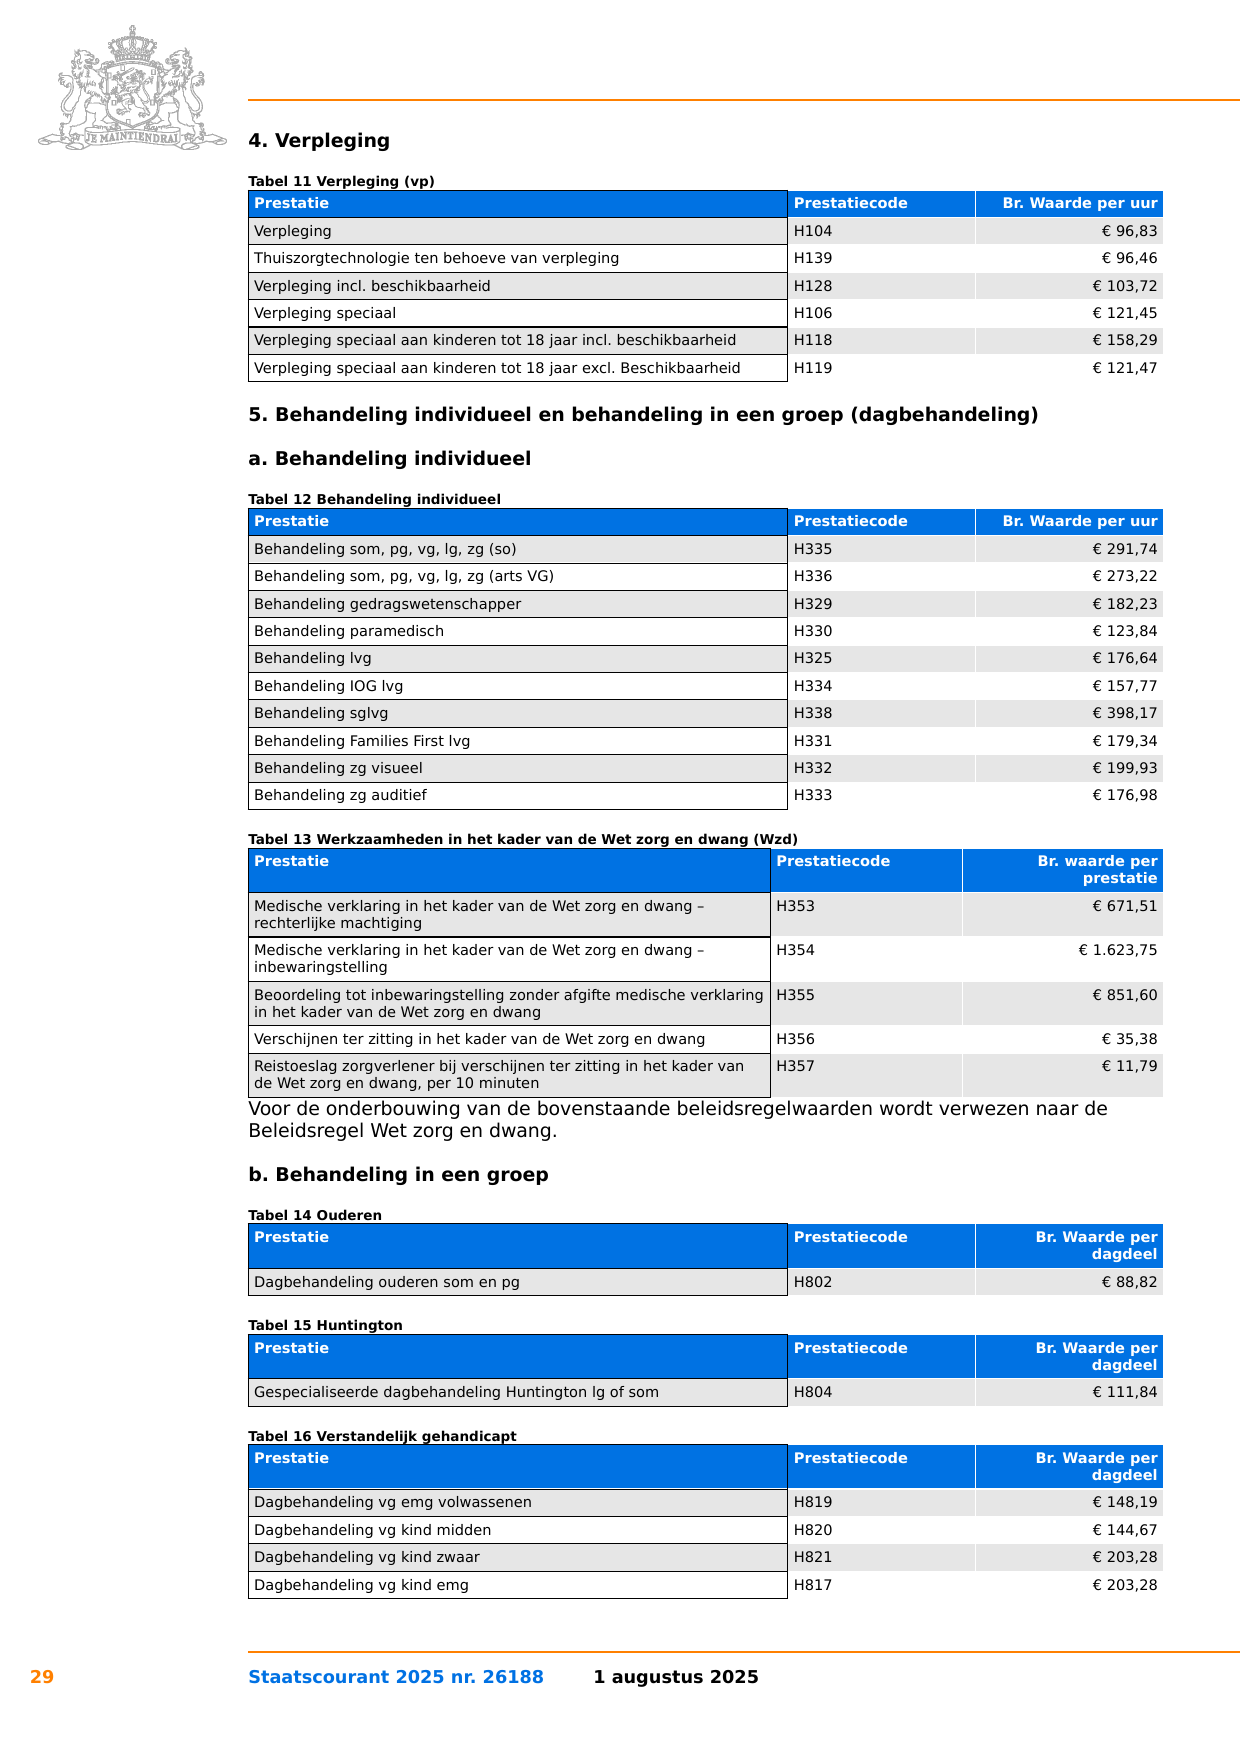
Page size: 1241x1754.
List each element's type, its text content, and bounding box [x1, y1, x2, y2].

table_cell Dagbehandeling vg kind midden [249, 1517, 787, 1543]
table_cell H353 [771, 893, 962, 936]
table_cell Behandeling som, pg, vg, lg, zg (arts VG) [249, 564, 787, 590]
table_cell € 121,45 [976, 300, 1163, 326]
subtitle a. Behandeling individueel [248, 448, 1163, 470]
table_cell H354 [771, 938, 962, 981]
table_cell Br. waarde per prestatie [963, 849, 1163, 892]
table_cell € 96,83 [976, 218, 1163, 244]
table_cell Behandeling gedragswetenschapper [249, 591, 787, 617]
table_cell H817 [788, 1572, 975, 1598]
table_cell H356 [771, 1026, 962, 1052]
table_cell Br. Waarde per dagdeel [976, 1445, 1163, 1488]
table_cell H332 [788, 755, 975, 782]
table_cell € 103,72 [976, 273, 1163, 299]
table_cell Verpleging [249, 218, 787, 244]
table_cell € 111,84 [976, 1379, 1163, 1406]
table_cell € 123,84 [976, 618, 1163, 644]
table_cell Medische verklaring in het kader van de Wet zorg en dwang – rechterlijke machtiging [249, 893, 770, 936]
table_cell Dagbehandeling ouderen som en pg [249, 1269, 787, 1295]
subtitle 4. Verpleging [248, 130, 1163, 152]
table_cell H119 [788, 355, 975, 381]
table_cell Prestatie [249, 1335, 787, 1378]
table_cell Br. Waarde per uur [976, 191, 1163, 217]
table_cell H802 [788, 1269, 975, 1295]
table_cell € 179,34 [976, 728, 1163, 754]
table_cell Gespecialiseerde dagbehandeling Huntington lg of som [249, 1379, 787, 1406]
table_cell H139 [788, 245, 975, 272]
table_cell Br. Waarde per dagdeel [976, 1335, 1163, 1378]
table_cell Prestatiecode [771, 849, 962, 892]
table_cell Behandeling zg visueel [249, 755, 787, 782]
table_cell € 199,93 [976, 755, 1163, 782]
table_cell H357 [771, 1054, 962, 1097]
subtitle b. Behandeling in een groep [248, 1164, 1163, 1186]
table_cell Prestatiecode [788, 1224, 975, 1268]
table_cell € 291,74 [976, 536, 1163, 562]
table_cell Behandeling som, pg, vg, lg, zg (so) [249, 536, 787, 562]
table_cell H338 [788, 700, 975, 727]
table_cell € 398,17 [976, 700, 1163, 727]
subtitle 5. Behandeling individueel en behandeling in een groep (dagbehandeling) [248, 404, 1163, 426]
table_cell € 182,23 [976, 591, 1163, 617]
table_cell Prestatiecode [788, 191, 975, 217]
table_cell H804 [788, 1379, 975, 1406]
table_cell Behandeling paramedisch [249, 618, 787, 644]
table_cell H334 [788, 673, 975, 699]
table_cell € 851,60 [963, 982, 1163, 1025]
table_cell H336 [788, 564, 975, 590]
table_cell € 35,38 [963, 1026, 1163, 1052]
table_cell € 273,22 [976, 564, 1163, 590]
table_cell H335 [788, 536, 975, 562]
table_cell Medische verklaring in het kader van de Wet zorg en dwang – inbewaringstelling [249, 938, 770, 981]
table_cell Thuiszorgtechnologie ten behoeve van verpleging [249, 245, 787, 272]
table_cell H325 [788, 646, 975, 672]
picture [38, 25, 227, 150]
table_cell Verpleging incl. beschikbaarheid [249, 273, 787, 299]
table_header Tabel 14 Ouderen [248, 1208, 1163, 1223]
table_cell Behandeling IOG lvg [249, 673, 787, 699]
table_header Tabel 13 Werkzaamheden in het kader van de Wet zorg en dwang (Wzd) [248, 832, 1163, 848]
table_cell Dagbehandeling vg emg volwassenen [249, 1490, 787, 1516]
table_cell H355 [771, 982, 962, 1025]
table_cell H118 [788, 328, 975, 354]
table_cell Prestatiecode [788, 509, 975, 535]
table_cell € 203,28 [976, 1544, 1163, 1571]
table_cell Prestatie [249, 1445, 787, 1488]
table_cell € 121,47 [976, 355, 1163, 381]
table_cell H128 [788, 273, 975, 299]
table_cell H330 [788, 618, 975, 644]
table_cell Prestatie [249, 849, 770, 892]
table_cell H106 [788, 300, 975, 326]
table_cell H333 [788, 783, 975, 809]
table_cell Br. Waarde per dagdeel [976, 1224, 1163, 1268]
table_cell Prestatiecode [788, 1335, 975, 1378]
table_cell Prestatie [249, 191, 787, 217]
table_cell Dagbehandeling vg kind emg [249, 1572, 787, 1598]
table_cell Verpleging speciaal aan kinderen tot 18 jaar incl. beschikbaarheid [249, 328, 787, 354]
table_cell € 144,67 [976, 1517, 1163, 1543]
table_cell € 96,46 [976, 245, 1163, 272]
table_header Tabel 11 Verpleging (vp) [248, 174, 1163, 189]
table_cell € 176,98 [976, 783, 1163, 809]
table_cell Verschijnen ter zitting in het kader van de Wet zorg en dwang [249, 1026, 770, 1052]
table_cell € 1.623,75 [963, 938, 1163, 981]
table_cell H331 [788, 728, 975, 754]
table_cell € 176,64 [976, 646, 1163, 672]
table_cell H819 [788, 1490, 975, 1516]
table_header Tabel 15 Huntington [248, 1318, 1163, 1334]
table_cell Behandeling sglvg [249, 700, 787, 727]
table_cell Verpleging speciaal [249, 300, 787, 326]
table_cell Behandeling lvg [249, 646, 787, 672]
table_header Tabel 16 Verstandelijk gehandicapt [248, 1429, 1163, 1444]
table_cell Beoordeling tot inbewaringstelling zonder afgifte medische verklaring in het kader van de Wet zorg en dwang [249, 982, 770, 1025]
table_cell Prestatie [249, 509, 787, 535]
text Voor de onderbouwing van de bovenstaande beleidsregelwaarden wordt verwezen naar de Beleidsregel Wet zorg en dwang. [248, 1098, 1163, 1142]
table_header Tabel 12 Behandeling individueel [248, 492, 1163, 508]
table_cell Behandeling zg auditief [249, 783, 787, 809]
table_cell H821 [788, 1544, 975, 1571]
table_cell € 158,29 [976, 328, 1163, 354]
table_cell € 88,82 [976, 1269, 1163, 1295]
table_cell € 671,51 [963, 893, 1163, 936]
table_cell € 148,19 [976, 1490, 1163, 1516]
table_cell € 157,77 [976, 673, 1163, 699]
table_cell Br. Waarde per uur [976, 509, 1163, 535]
table_cell Prestatiecode [788, 1445, 975, 1488]
table_cell Dagbehandeling vg kind zwaar [249, 1544, 787, 1571]
table_cell Reistoeslag zorgverlener bij verschijnen ter zitting in het kader van de Wet zorg en dwang, per 10 minuten [249, 1054, 770, 1097]
table_cell € 203,28 [976, 1572, 1163, 1598]
table_cell Prestatie [249, 1224, 787, 1268]
table_cell H329 [788, 591, 975, 617]
table_cell H104 [788, 218, 975, 244]
table_cell H820 [788, 1517, 975, 1543]
table_cell Verpleging speciaal aan kinderen tot 18 jaar excl. Beschikbaarheid [249, 355, 787, 381]
table_cell € 11,79 [963, 1054, 1163, 1097]
table_cell Behandeling Families First lvg [249, 728, 787, 754]
